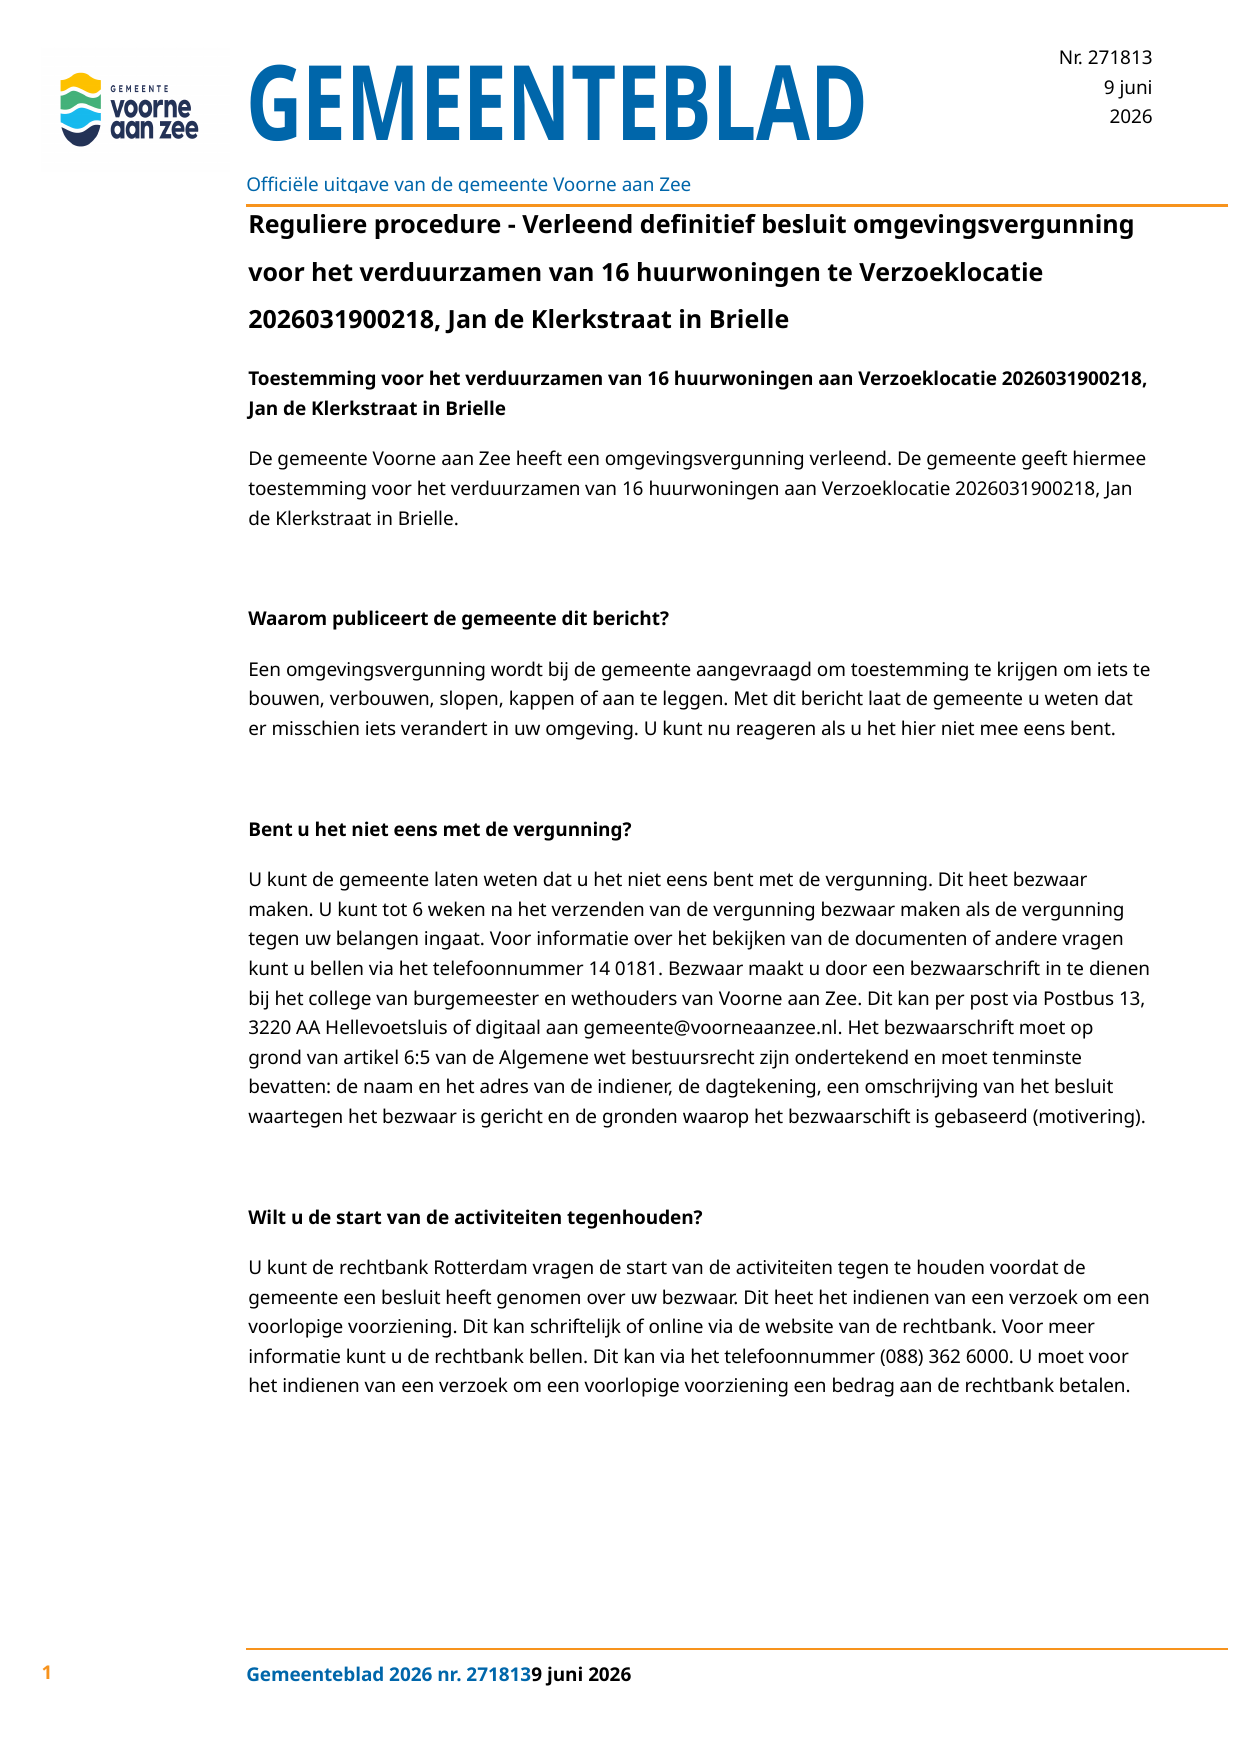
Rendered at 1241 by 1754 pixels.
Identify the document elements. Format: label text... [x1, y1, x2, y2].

picture [41, 47, 231, 172]
text Een omgevingsvergunning wordt bij de gemeente aangevraagd om toestemming te krijgen om iets te bouwen, verbouwen, slopen, kappen of aan te leggen. Met dit bericht laat de gemeente u weten dat er misschien iets verandert in uw omgeving. U kunt nu reageren als u het hier niet mee eens bent. [248, 656, 1152, 741]
text Toestemming voor het verduurzamen van 16 huurwoningen aan Verzoeklocatie 2026031900218, Jan de Klerkstraat in Brielle [248, 366, 1152, 421]
text U kunt de rechtbank Rotterdam vragen de start van de activiteiten tegen te houden voordat de gemeente een besluit heeft genomen over uw bezwaar. Dit heet het indienen van een verzoek om een voorlopige voorziening. Dit kan schriftelijk of online via de website van de rechtbank. Voor meer informatie kunt u de rechtbank bellen. Dit kan via het telefoonnummer (088) 362 6000. U moet voor het indienen van een verzoek om een voorlopige voorziening een bedrag aan de rechtbank betalen. [248, 1254, 1152, 1398]
text De gemeente Voorne aan Zee heeft een omgevingsvergunning verleend. De gemeente geeft hiermee toestemming voor het verduurzamen van 16 huurwoningen aan Verzoeklocatie 2026031900218, Jan de Klerkstraat in Brielle. [248, 446, 1152, 530]
text Wilt u de start van de activiteiten tegenhouden? [248, 1204, 1152, 1229]
text Reguliere procedure - Verleend definitief besluit omgevingsvergunning voor het verduurzamen van 16 huurwoningen te Verzoeklocatie 2026031900218, Jan de Klerkstraat in Brielle [248, 207, 1152, 336]
text Waarom publiceert de gemeente dit bericht? [248, 606, 1152, 631]
text Bent u het niet eens met de vergunning? [248, 816, 1152, 842]
text U kunt de gemeente laten weten dat u het niet eens bent met de vergunning. Dit heet bezwaar maken. U kunt tot 6 weken na het verzenden van de vergunning bezwaar maken als de vergunning tegen uw belangen ingaat. Voor informatie over het bekijken van de documenten of andere vragen kunt u bellen via het telefoonnummer 14 0181. Bezwaar maakt u door een bezwaarschrift in te dienen bij het college van burgemeester en wethouders van Voorne aan Zee. Dit kan per post via Postbus 13, 3220 AA Hellevoetsluis of digitaal aan gemeente@voorneaanzee.nl. Het bezwaarschrift moet op grond van artikel 6:5 van de Algemene wet bestuursrecht zijn ondertekend en moet tenminste bevatten: de naam en het adres van de indiener, de dagtekening, een omschrijving van het besluit waartegen het bezwaar is gericht en de gronden waarop het bezwaarschift is gebaseerd (motivering). [248, 866, 1152, 1129]
